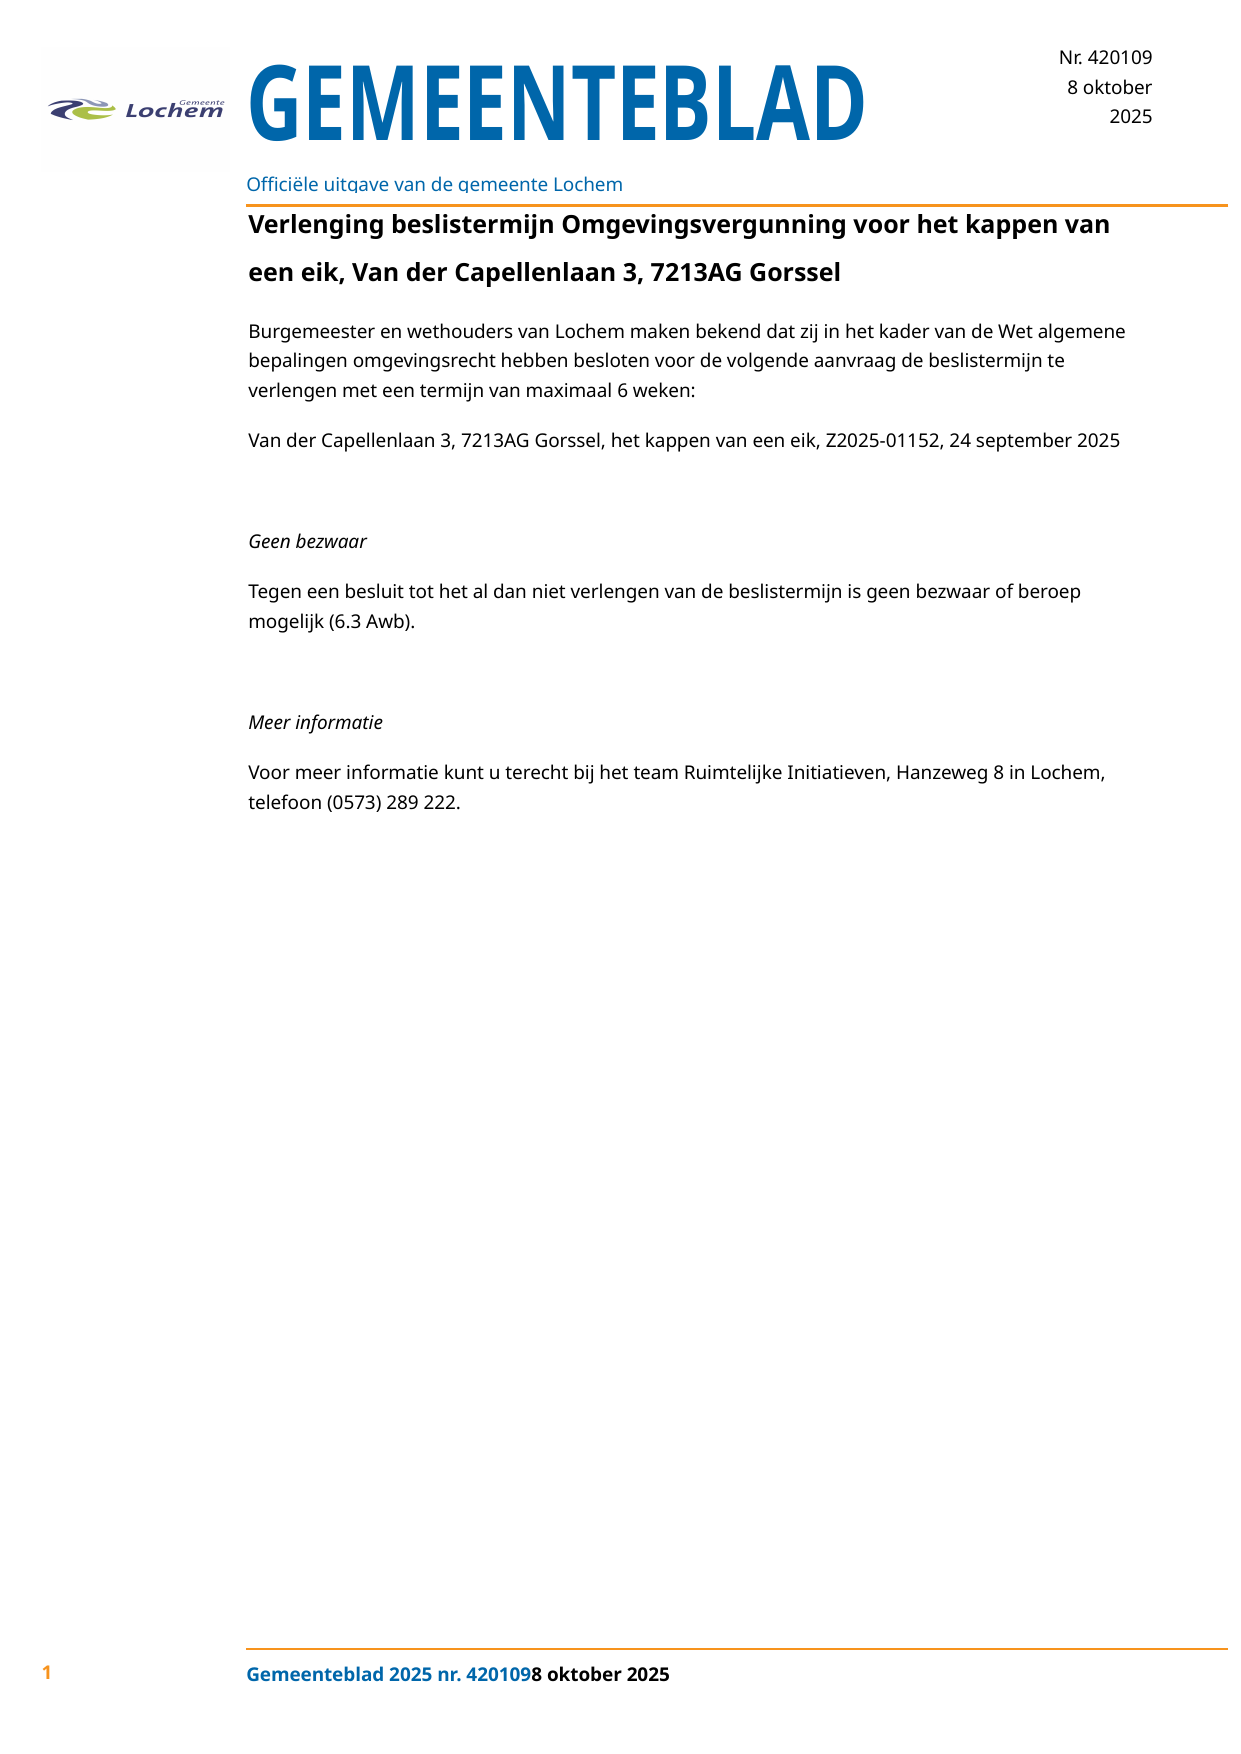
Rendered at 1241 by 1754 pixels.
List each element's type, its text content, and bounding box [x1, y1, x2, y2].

text Meer informatie [248, 709, 1152, 735]
text Voor meer informatie kunt u terecht bij het team Ruimtelijke Initiatieven, Hanzeweg 8 in Lochem, telefoon (0573) 289 222. [248, 759, 1152, 815]
text Van der Capellenlaan 3, 7213AG Gorssel, het kappen van een eik, Z2025-01152, 24 september 2025 [248, 427, 1152, 453]
picture [41, 47, 231, 172]
text Burgemeester en wethouders van Lochem maken bekend dat zij in het kader van de Wet algemene bepalingen omgevingsrecht hebben besloten voor de volgende aanvraag de beslistermijn te verlengen met een termijn van maximaal 6 weken: [248, 318, 1152, 403]
text Verlenging beslistermijn Omgevingsvergunning voor het kappen van een eik, Van der Capellenlaan 3, 7213AG Gorssel [248, 207, 1152, 288]
text Geen bezwaar [248, 528, 1152, 554]
text Tegen een besluit tot het al dan niet verlengen van de beslistermijn is geen bezwaar of beroep mogelijk (6.3 Awb). [248, 579, 1152, 634]
